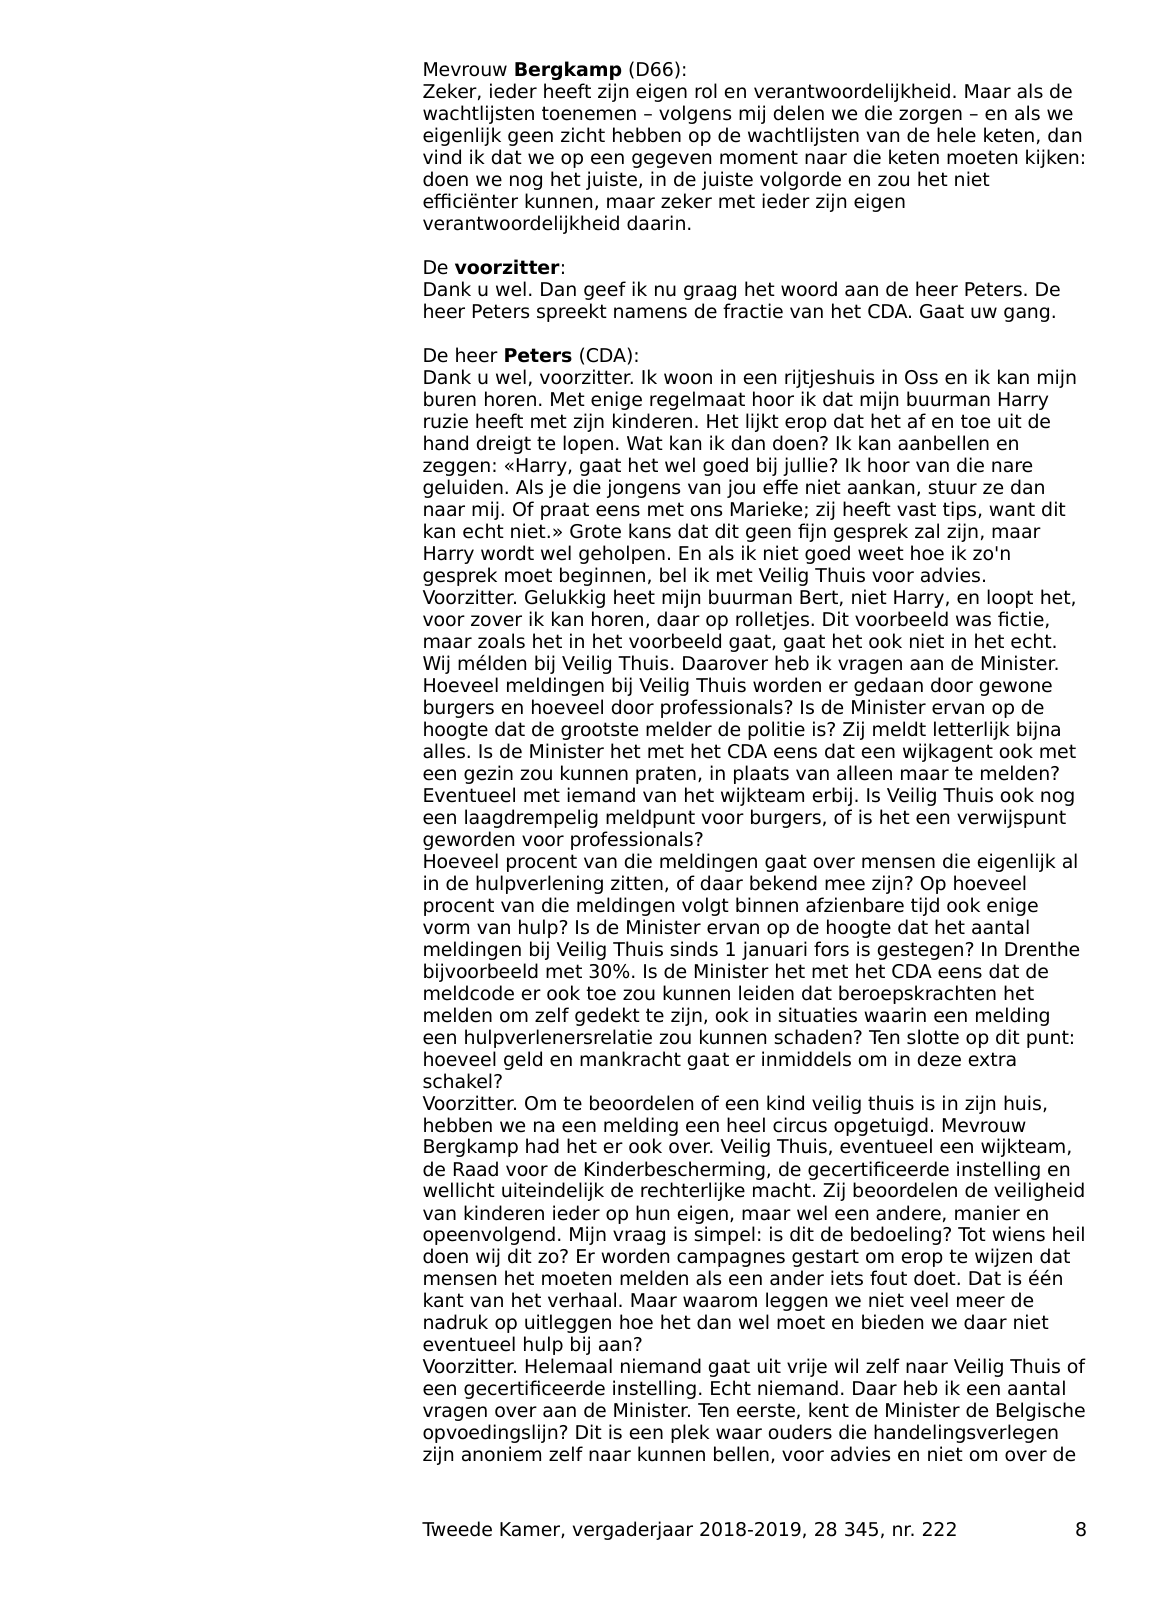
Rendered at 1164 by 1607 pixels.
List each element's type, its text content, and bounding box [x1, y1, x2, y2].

text Dank u wel. Dan geef ik nu graag het woord aan de heer Peters. De heer Peters spreekt namens de fractie van het CDA. Gaat uw gang. [422, 279, 1087, 323]
text Voorzitter. Helemaal niemand gaat uit vrije wil zelf naar Veilig Thuis of een gecertificeerde instelling. Echt niemand. Daar heb ik een aantal vragen over aan de Minister. Ten eerste, kent de Minister de Belgische opvoedingslijn? Dit is een plek waar ouders die handelingsverlegen zijn anoniem zelf naar kunnen bellen, voor advies en niet om over de [422, 1356, 1087, 1466]
text Mevrouw Bergkamp (D66): [422, 59, 1087, 81]
text De heer Peters (CDA): [422, 345, 1087, 367]
text Zeker, ieder heeft zijn eigen rol en verantwoordelijkheid. Maar als de wachtlijsten toenemen – volgens mij delen we die zorgen – en als we eigenlijk geen zicht hebben op de wachtlijsten van de hele keten, dan vind ik dat we op een gegeven moment naar die keten moeten kijken: doen we nog het juiste, in de juiste volgorde en zou het niet efficiënter kunnen, maar zeker met ieder zijn eigen verantwoordelijkheid daarin. [422, 81, 1087, 235]
text Voorzitter. Gelukkig heet mijn buurman Bert, niet Harry, en loopt het, voor zover ik kan horen, daar op rolletjes. Dit voorbeeld was fictie, maar zoals het in het voorbeeld gaat, gaat het ook niet in het echt. Wij mélden bij Veilig Thuis. Daarover heb ik vragen aan de Minister. Hoeveel meldingen bij Veilig Thuis worden er gedaan door gewone burgers en hoeveel door professionals? Is de Minister ervan op de hoogte dat de grootste melder de politie is? Zij meldt letterlijk bijna alles. Is de Minister het met het CDA eens dat een wijkagent ook met een gezin zou kunnen praten, in plaats van alleen maar te melden? Eventueel met iemand van het wijkteam erbij. Is Veilig Thuis ook nog een laagdrempelig meldpunt voor burgers, of is het een verwijspunt geworden voor professionals? [422, 587, 1087, 851]
text Hoeveel procent van die meldingen gaat over mensen die eigenlijk al in de hulpverlening zitten, of daar bekend mee zijn? Op hoeveel procent van die meldingen volgt binnen afzienbare tijd ook enige vorm van hulp? Is de Minister ervan op de hoogte dat het aantal meldingen bij Veilig Thuis sinds 1 januari fors is gestegen? In Drenthe bijvoorbeeld met 30%. Is de Minister het met het CDA eens dat de meldcode er ook toe zou kunnen leiden dat beroepskrachten het melden om zelf gedekt te zijn, ook in situaties waarin een melding een hulpverlenersrelatie zou kunnen schaden? Ten slotte op dit punt: hoeveel geld en mankracht gaat er inmiddels om in deze extra schakel? [422, 851, 1087, 1092]
text Voorzitter. Om te beoordelen of een kind veilig thuis is in zijn huis, hebben we na een melding een heel circus opgetuigd. Mevrouw Bergkamp had het er ook over. Veilig Thuis, eventueel een wijkteam, de Raad voor de Kinderbescherming, de gecertificeerde instelling en wellicht uiteindelijk de rechterlijke macht. Zij beoordelen de veiligheid van kinderen ieder op hun eigen, maar wel een andere, manier en opeenvolgend. Mijn vraag is simpel: is dit de bedoeling? Tot wiens heil doen wij dit zo? Er worden campagnes gestart om erop te wijzen dat mensen het moeten melden als een ander iets fout doet. Dat is één kant van het verhaal. Maar waarom leggen we niet veel meer de nadruk op uitleggen hoe het dan wel moet en bieden we daar niet eventueel hulp bij aan? [422, 1092, 1087, 1356]
text De voorzitter: [422, 257, 1087, 279]
text Dank u wel, voorzitter. Ik woon in een rijtjeshuis in Oss en ik kan mijn buren horen. Met enige regelmaat hoor ik dat mijn buurman Harry ruzie heeft met zijn kinderen. Het lijkt erop dat het af en toe uit de hand dreigt te lopen. Wat kan ik dan doen? Ik kan aanbellen en zeggen: «Harry, gaat het wel goed bij jullie? Ik hoor van die nare geluiden. Als je die jongens van jou effe niet aankan, stuur ze dan naar mij. Of praat eens met ons Marieke; zij heeft vast tips, want dit kan echt niet.» Grote kans dat dit geen fijn gesprek zal zijn, maar Harry wordt wel geholpen. En als ik niet goed weet hoe ik zo'n gesprek moet beginnen, bel ik met Veilig Thuis voor advies. [422, 367, 1087, 587]
